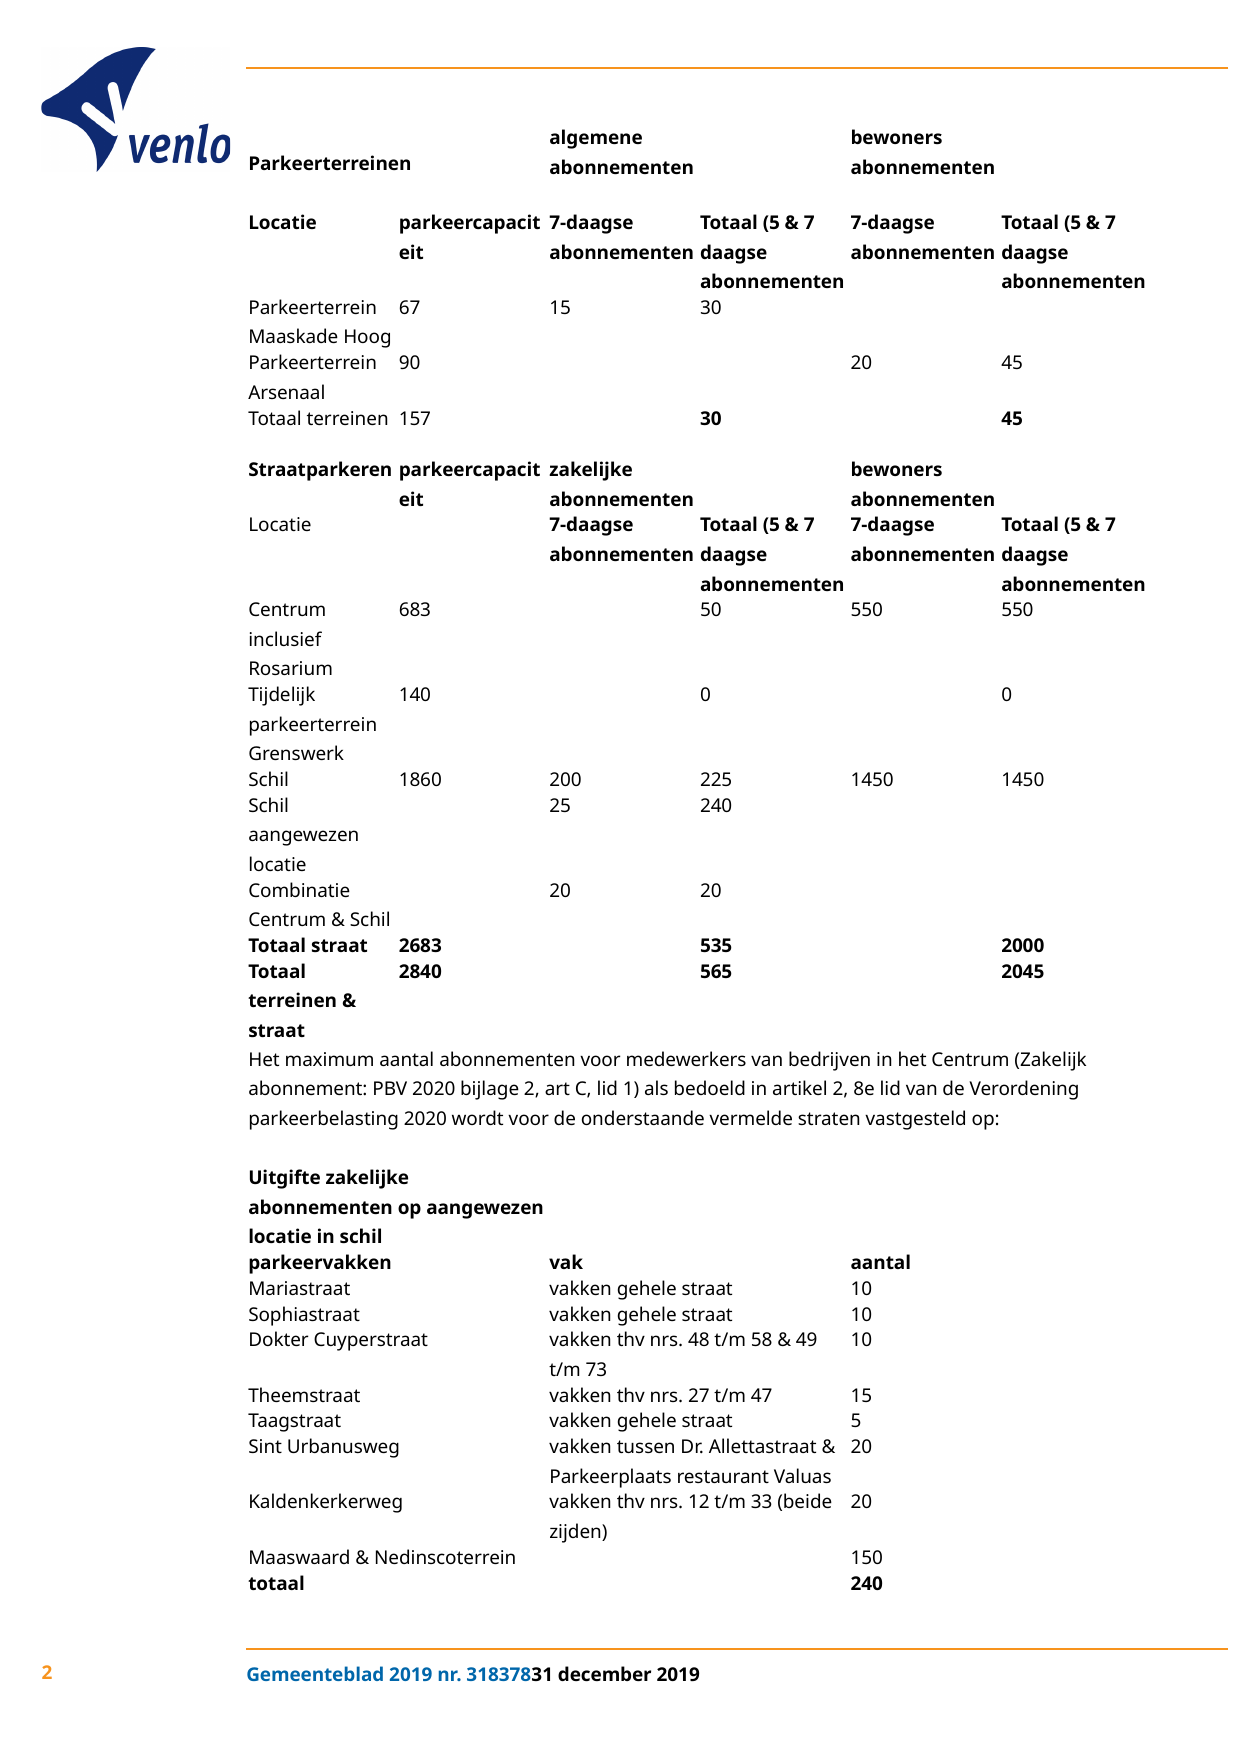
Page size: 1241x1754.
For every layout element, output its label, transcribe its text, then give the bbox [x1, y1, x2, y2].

table_cell Centrum inclusief Rosarium [248, 596, 398, 681]
table_cell [549, 1570, 850, 1595]
table_cell Theemstraat [248, 1382, 549, 1408]
table_cell [850, 958, 1001, 1043]
table_cell vakken gehele straat [549, 1408, 850, 1433]
table_cell 20 [850, 1433, 1152, 1489]
table_cell 7-daagse abonnementen [549, 209, 700, 294]
table_cell [549, 932, 700, 958]
table_cell vakken gehele straat [549, 1301, 850, 1327]
table_cell 30 [700, 405, 850, 431]
table_cell [850, 877, 1001, 932]
table_cell [248, 431, 398, 456]
table_cell Totaal straat [248, 932, 398, 958]
table_cell vakken tussen Dr. Allettastraat & Parkeerplaats restaurant Valuas [549, 1433, 850, 1489]
table_cell [850, 431, 1001, 456]
table_header [399, 125, 549, 209]
table_cell [399, 877, 549, 932]
table_cell Dokter Cuyperstraat [248, 1327, 549, 1382]
table_cell 2840 [399, 958, 549, 1043]
table_cell 225 [700, 766, 850, 792]
table_header algemene abonnementen [549, 125, 700, 209]
table_cell [1001, 431, 1152, 456]
table_cell vakken thv nrs. 27 t/m 47 [549, 1382, 850, 1408]
table_cell vakken gehele straat [549, 1275, 850, 1301]
table_cell 25 [549, 792, 700, 877]
table_header [850, 1165, 1152, 1249]
table_cell [1001, 456, 1152, 512]
table_cell Totaal (5 & 7 daagse abonnementen [700, 209, 850, 294]
table_cell 10 [850, 1275, 1152, 1301]
table_cell [399, 431, 549, 456]
table_cell Totaal (5 & 7 daagse abonnementen [1001, 512, 1152, 596]
table_cell 67 [399, 294, 549, 349]
table_cell 2045 [1001, 958, 1152, 1043]
table_cell Locatie [248, 512, 398, 596]
table_cell Sint Urbanusweg [248, 1433, 549, 1489]
table_cell Locatie [248, 209, 398, 294]
table_cell [549, 1544, 850, 1570]
table_cell Combinatie Centrum & Schil [248, 877, 398, 932]
table_cell 15 [549, 294, 700, 349]
table_cell 0 [700, 681, 850, 766]
table_cell [1001, 792, 1152, 877]
table_cell Mariastraat [248, 1275, 549, 1301]
table_cell 0 [1001, 681, 1152, 766]
table_cell [549, 681, 700, 766]
table_cell 1450 [850, 766, 1001, 792]
table_cell Kaldenkerkerweg [248, 1489, 549, 1544]
table_cell vakken thv nrs. 12 t/m 33 (beide zijden) [549, 1489, 850, 1544]
table_cell 20 [700, 877, 850, 932]
table_cell 683 [399, 596, 549, 681]
table_header Uitgifte zakelijke abonnementen op aangewezen locatie in schil [248, 1165, 549, 1249]
table_cell 45 [1001, 350, 1152, 405]
table_cell Totaal terreinen & straat [248, 958, 398, 1043]
table_cell [549, 405, 700, 431]
table_cell [549, 350, 700, 405]
table_cell [549, 596, 700, 681]
table_cell vak [549, 1249, 850, 1275]
table_cell zakelijke abonnementen [549, 456, 700, 512]
table_cell parkeercapaciteit [399, 456, 549, 512]
table_header [248, 125, 398, 150]
text Het maximum aantal abonnementen voor medewerkers van bedrijven in het Centrum (Zakelijk abonnement: PBV 2020 bijlage 2, art C, lid 1) als bedoeld in artikel 2, 8e lid van de Verordening parkeerbelasting 2020 wordt voor de onderstaande vermelde straten vastgesteld op: [248, 1046, 1152, 1131]
table_cell 7-daagse abonnementen [850, 512, 1001, 596]
table_cell 550 [1001, 596, 1152, 681]
table_cell [549, 431, 700, 456]
table_cell 20 [850, 1489, 1152, 1544]
table_cell aantal [850, 1249, 1152, 1275]
table_cell [700, 456, 850, 512]
table_header Parkeerterreinen [248, 150, 399, 176]
table_cell 2683 [399, 932, 549, 958]
table_cell Totaal terreinen [248, 405, 398, 431]
table_cell 10 [850, 1327, 1152, 1382]
table_cell 157 [399, 405, 549, 431]
table_cell parkeercapaciteit [399, 209, 549, 294]
table_cell Tijdelijk parkeerterrein Grenswerk [248, 681, 398, 766]
table_cell 45 [1001, 405, 1152, 431]
table_cell 1860 [399, 766, 549, 792]
table_cell 1450 [1001, 766, 1152, 792]
table_cell [850, 405, 1001, 431]
table_cell 20 [549, 877, 700, 932]
table_cell [399, 792, 549, 877]
table_cell 535 [700, 932, 850, 958]
table_header bewoners abonnementen [850, 125, 1001, 209]
table_cell Totaal (5 & 7 daagse abonnementen [1001, 209, 1152, 294]
table_cell Schil aangewezen locatie [248, 792, 398, 877]
table_cell 140 [399, 681, 549, 766]
table_cell [399, 512, 549, 596]
table_header [1001, 125, 1152, 209]
table_cell 240 [700, 792, 850, 877]
table_cell 90 [399, 350, 549, 405]
table_cell Parkeerterrein Arsenaal [248, 350, 398, 405]
table_cell 200 [549, 766, 700, 792]
table_cell 7-daagse abonnementen [850, 209, 1001, 294]
table_cell 50 [700, 596, 850, 681]
table_cell bewoners abonnementen [850, 456, 1001, 512]
table_cell vakken thv nrs. 48 t/m 58 & 49 t/m 73 [549, 1327, 850, 1382]
table_cell 240 [850, 1570, 1152, 1595]
table_cell [850, 681, 1001, 766]
table_cell 20 [850, 350, 1001, 405]
table_cell [850, 294, 1001, 349]
table_cell 550 [850, 596, 1001, 681]
table_cell [850, 932, 1001, 958]
table_cell 15 [850, 1382, 1152, 1408]
table_cell 10 [850, 1301, 1152, 1327]
table_cell 30 [700, 294, 850, 349]
table_cell Parkeerterrein Maaskade Hoog [248, 294, 398, 349]
table_cell [1001, 294, 1152, 349]
table_cell Schil [248, 766, 398, 792]
picture [41, 47, 231, 172]
table_cell [700, 350, 850, 405]
table_cell Straatparkeren [248, 456, 398, 512]
table_cell 7-daagse abonnementen [549, 512, 700, 596]
table_cell parkeervakken [248, 1249, 549, 1275]
table_cell Taagstraat [248, 1408, 549, 1433]
table_cell Sophiastraat [248, 1301, 549, 1327]
table_cell Maaswaard & Nedinscoterrein [248, 1544, 549, 1570]
table_cell totaal [248, 1570, 549, 1595]
table_cell 150 [850, 1544, 1152, 1570]
table_cell [1001, 877, 1152, 932]
table_cell [850, 792, 1001, 877]
table_cell 2000 [1001, 932, 1152, 958]
table_cell [549, 958, 700, 1043]
table_header [700, 125, 850, 209]
table_header [248, 176, 399, 209]
table_cell 5 [850, 1408, 1152, 1433]
table_cell 565 [700, 958, 850, 1043]
table_cell [700, 431, 850, 456]
table_header [549, 1165, 850, 1249]
table_cell Totaal (5 & 7 daagse abonnementen [700, 512, 850, 596]
